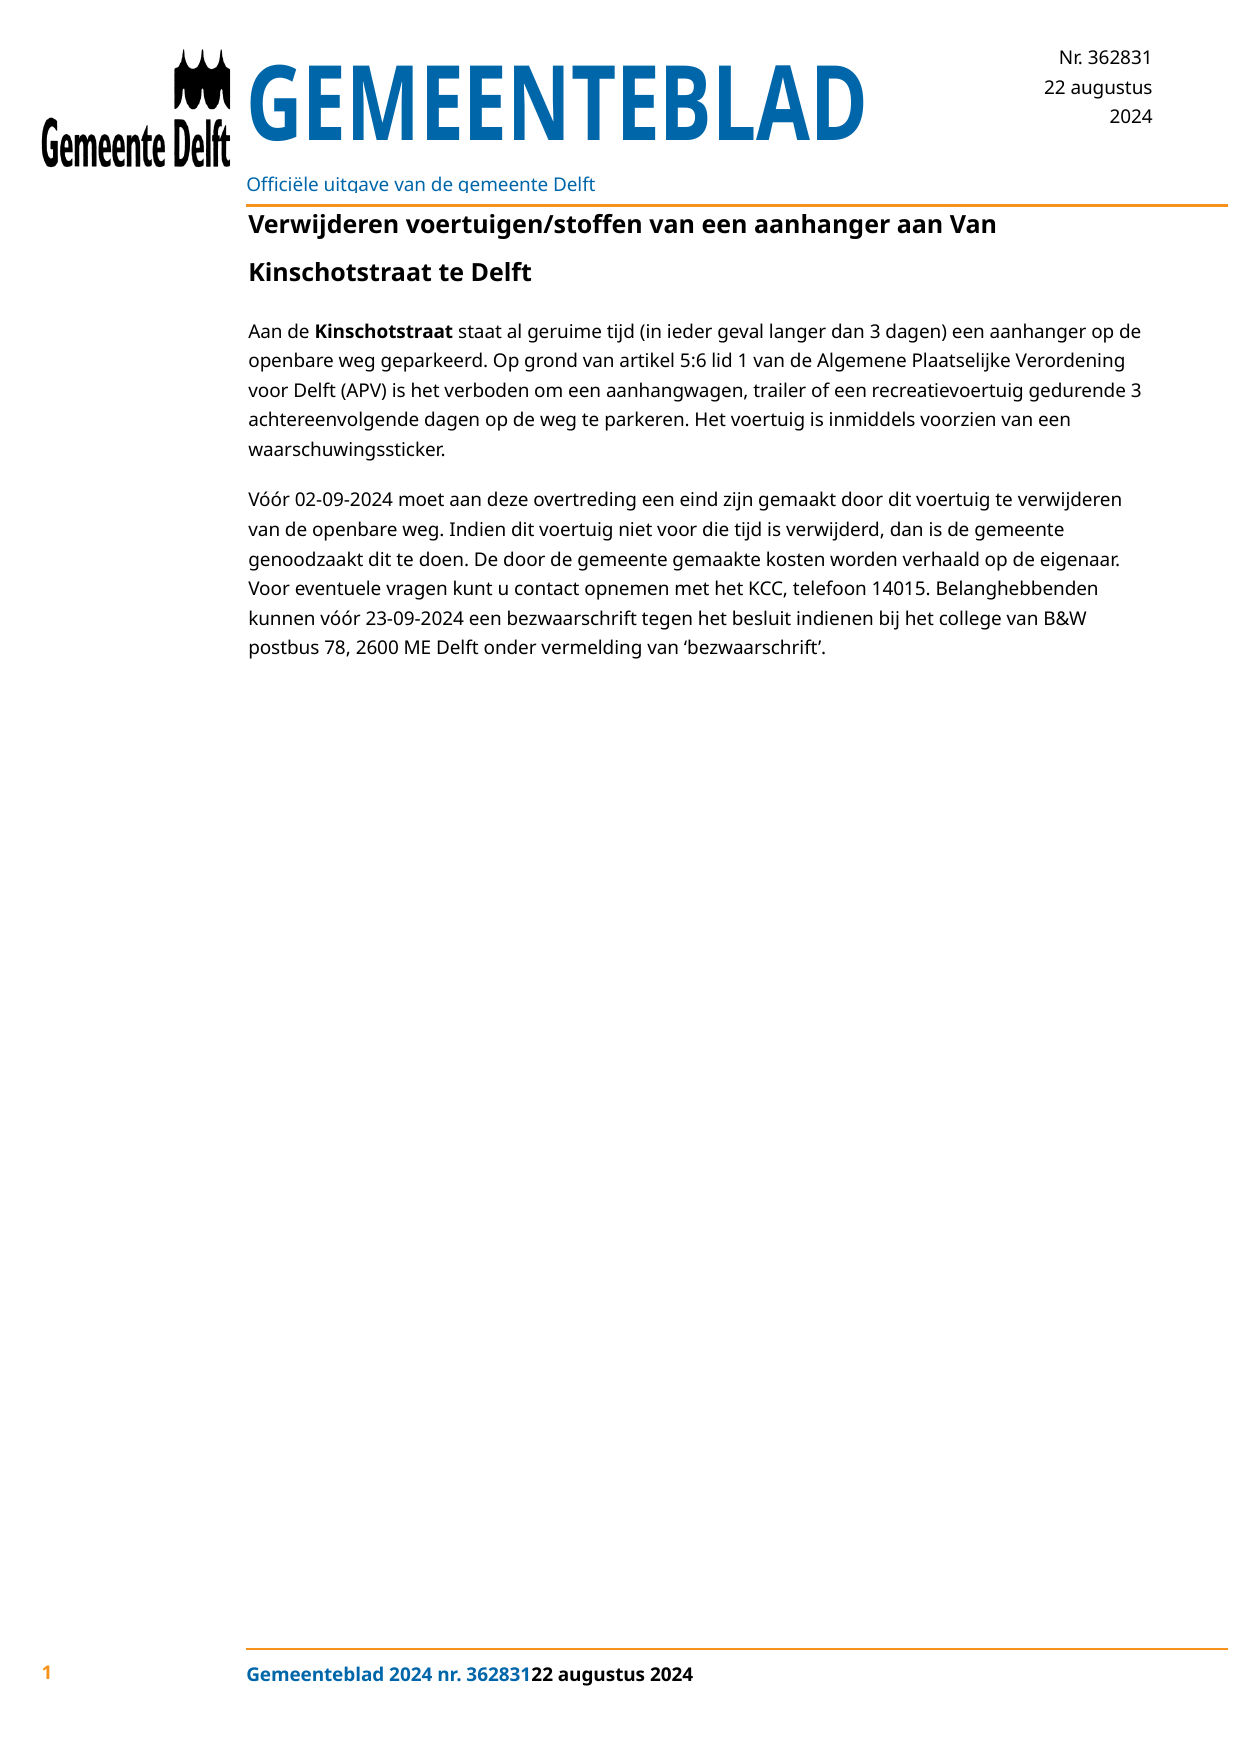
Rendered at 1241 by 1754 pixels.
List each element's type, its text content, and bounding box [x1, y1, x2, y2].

text Aan de Kinschotstraat staat al geruime tijd (in ieder geval langer dan 3 dagen) een aanhanger op de openbare weg geparkeerd. Op grond van artikel 5:6 lid 1 van de Algemene Plaatselijke Verordening voor Delft (APV) is het verboden om een aanhangwagen, trailer of een recreatievoertuig gedurende 3 achtereenvolgende dagen op de weg te parkeren. Het voertuig is inmiddels voorzien van een waarschuwingssticker. [248, 318, 1152, 462]
text Vóór 02-09-2024 moet aan deze overtreding een eind zijn gemaakt door dit voertuig te verwijderen van de openbare weg. Indien dit voertuig niet voor die tijd is verwijderd, dan is de gemeente genoodzaakt dit te doen. De door de gemeente gemaakte kosten worden verhaald op de eigenaar. Voor eventuele vragen kunt u contact opnemen met het KCC, telefoon 14015. Belanghebbenden kunnen vóór 23-09-2024 een bezwaarschrift tegen het besluit indienen bij het college van B&W postbus 78, 2600 ME Delft onder vermelding van ‘bezwaarschrift’. [248, 487, 1152, 660]
text Verwijderen voertuigen/stoffen van een aanhanger aan Van Kinschotstraat te Delft [248, 207, 1152, 288]
picture [41, 47, 231, 172]
